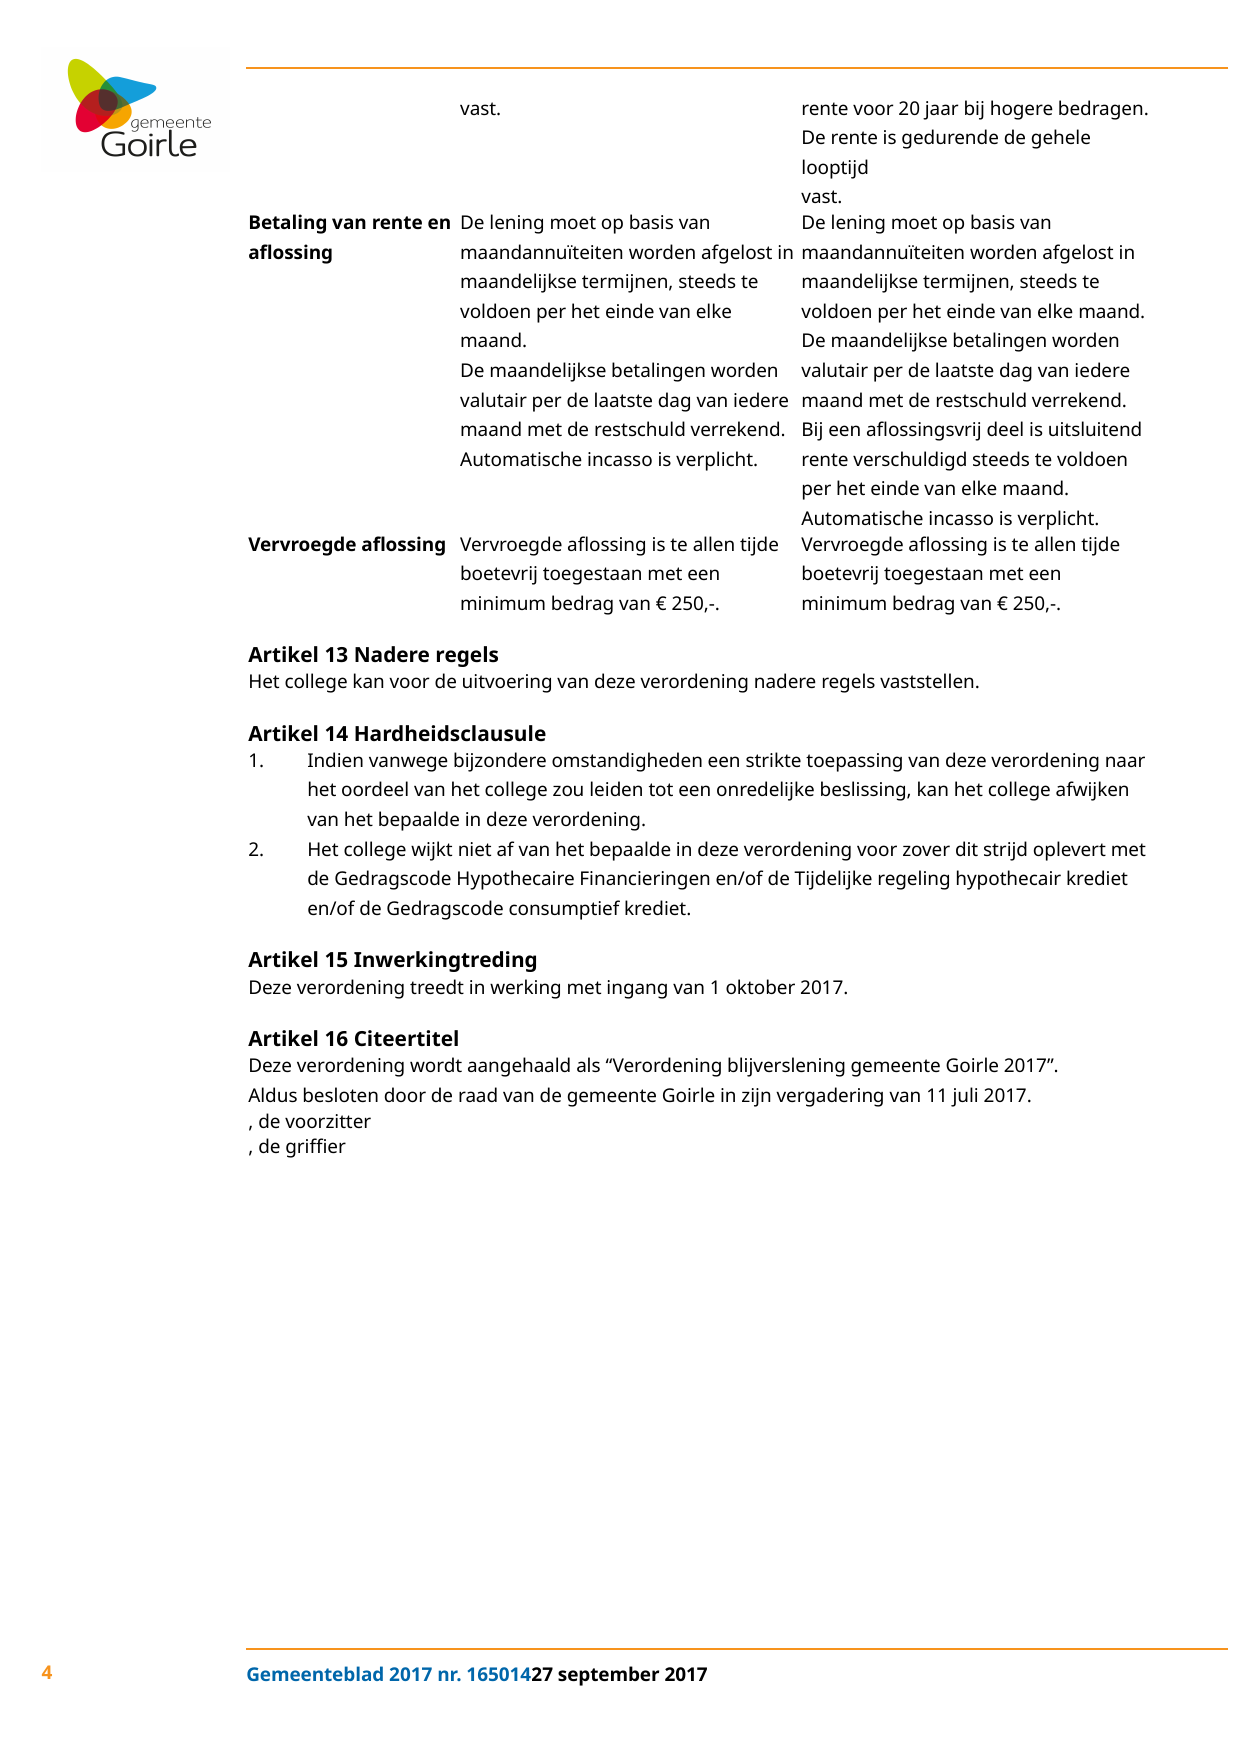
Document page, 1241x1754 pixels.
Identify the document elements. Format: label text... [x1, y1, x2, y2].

list Indien vanwege bijzondere omstandigheden een strikte toepassing van deze verordening naar het oordeel van het college zou leiden tot een onredelijke beslissing, kan het college afwijken van het bepaalde in deze verordening. [248, 747, 1152, 832]
text , de griffier [248, 1134, 1152, 1159]
table_cell rente voor 20 jaar bij hogere bedragen. De rente is gedurende de gehele looptijd vast. [801, 95, 1152, 209]
table_cell De lening moet op basis van maandannuïteiten worden afgelost in maandelijkse termijnen, steeds te voldoen per het einde van elke maand. De maandelijkse betalingen worden valutair per de laatste dag van iedere maand met de restschuld verrekend. Automatische incasso is verplicht. [460, 209, 801, 531]
text , de voorzitter [248, 1108, 1152, 1134]
text Deze verordening treedt in werking met ingang van 1 oktober 2017. [248, 974, 1152, 999]
text Het college kan voor de uitvoering van deze verordening nadere regels vaststellen. [248, 668, 1152, 694]
table_cell Vervroegde aflossing is te allen tijde boetevrij toegestaan met een minimum bedrag van € 250,-. [801, 531, 1152, 616]
text Artikel 13 Nadere regels [248, 640, 1152, 668]
table_cell [248, 95, 460, 209]
text Aldus besloten door de raad van de gemeente Goirle in zijn vergadering van 11 juli 2017. [248, 1082, 1152, 1108]
picture [41, 47, 231, 172]
table_cell De lening moet op basis van maandannuïteiten worden afgelost in maandelijkse termijnen, steeds te voldoen per het einde van elke maand. De maandelijkse betalingen worden valutair per de laatste dag van iedere maand met de restschuld verrekend. Bij een aflossingsvrij deel is uitsluitend rente verschuldigd steeds te voldoen per het einde van elke maand. Automatische incasso is verplicht. [801, 209, 1152, 531]
table_cell Vervroegde aflossing [248, 531, 460, 616]
table_cell vast. [460, 95, 801, 209]
list Het college wijkt niet af van het bepaalde in deze verordening voor zover dit strijd oplevert met de Gedragscode Hypothecaire Financieringen en/of de Tijdelijke regeling hypothecair krediet en/of de Gedragscode consumptief krediet. [248, 836, 1152, 921]
text Artikel 16 Citeertitel [248, 1024, 1152, 1053]
text Artikel 14 Hardheidsclausule [248, 719, 1152, 747]
table_cell Vervroegde aflossing is te allen tijde boetevrij toegestaan met een minimum bedrag van € 250,-. [460, 531, 801, 616]
text Deze verordening wordt aangehaald als “Verordening blijverslening gemeente Goirle 2017”. [248, 1053, 1152, 1078]
text Artikel 15 Inwerkingtreding [248, 945, 1152, 974]
table_cell Betaling van rente en aflossing [248, 209, 460, 531]
